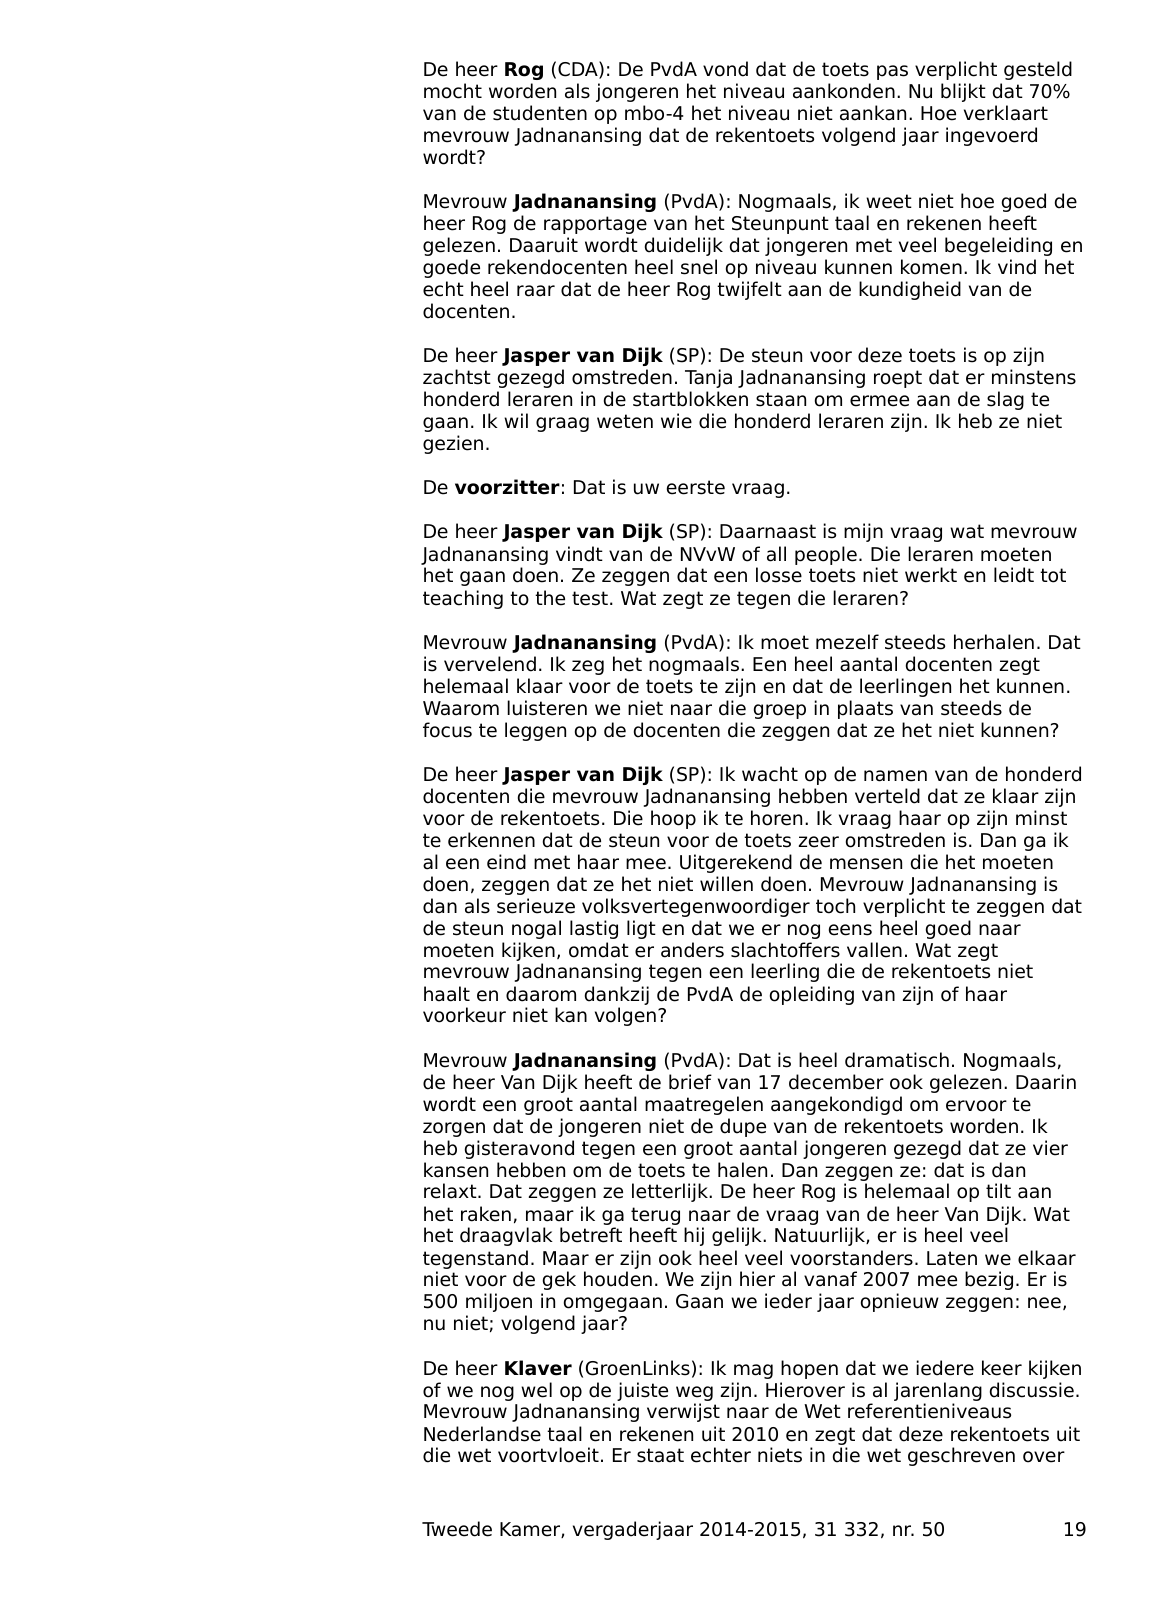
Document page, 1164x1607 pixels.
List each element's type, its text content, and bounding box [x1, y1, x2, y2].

text Mevrouw Jadnanansing (PvdA): Dat is heel dramatisch. Nogmaals, de heer Van Dijk heeft de brief van 17 december ook gelezen. Daarin wordt een groot aantal maatregelen aangekondigd om ervoor te zorgen dat de jongeren niet de dupe van de rekentoets worden. Ik heb gisteravond tegen een groot aantal jongeren gezegd dat ze vier kansen hebben om de toets te halen. Dan zeggen ze: dat is dan relaxt. Dat zeggen ze letterlijk. De heer Rog is helemaal op tilt aan het raken, maar ik ga terug naar de vraag van de heer Van Dijk. Wat het draagvlak betreft heeft hij gelijk. Natuurlijk, er is heel veel tegenstand. Maar er zijn ook heel veel voorstanders. Laten we elkaar niet voor de gek houden. We zijn hier al vanaf 2007 mee bezig. Er is 500 miljoen in omgegaan. Gaan we ieder jaar opnieuw zeggen: nee, nu niet; volgend jaar? [422, 1049, 1087, 1335]
text De voorzitter: Dat is uw eerste vraag. [422, 477, 1087, 499]
text De heer Jasper van Dijk (SP): Ik wacht op de namen van de honderd docenten die mevrouw Jadnanansing hebben verteld dat ze klaar zijn voor de rekentoets. Die hoop ik te horen. Ik vraag haar op zijn minst te erkennen dat de steun voor de toets zeer omstreden is. Dan ga ik al een eind met haar mee. Uitgerekend de mensen die het moeten doen, zeggen dat ze het niet willen doen. Mevrouw Jadnanansing is dan als serieuze volksvertegenwoordiger toch verplicht te zeggen dat de steun nogal lastig ligt en dat we er nog eens heel goed naar moeten kijken, omdat er anders slachtoffers vallen. Wat zegt mevrouw Jadnanansing tegen een leerling die de rekentoets niet haalt en daarom dankzij de PvdA de opleiding van zijn of haar voorkeur niet kan volgen? [422, 764, 1087, 1027]
text De heer Rog (CDA): De PvdA vond dat de toets pas verplicht gesteld mocht worden als jongeren het niveau aankonden. Nu blijkt dat 70% van de studenten op mbo-4 het niveau niet aankan. Hoe verklaart mevrouw Jadnanansing dat de rekentoets volgend jaar ingevoerd wordt? [422, 59, 1087, 169]
text De heer Klaver (GroenLinks): Ik mag hopen dat we iedere keer kijken of we nog wel op de juiste weg zijn. Hierover is al jarenlang discussie. Mevrouw Jadnanansing verwijst naar de Wet referentieniveaus Nederlandse taal en rekenen uit 2010 en zegt dat deze rekentoets uit die wet voortvloeit. Er staat echter niets in die wet geschreven over [422, 1357, 1087, 1467]
text De heer Jasper van Dijk (SP): De steun voor deze toets is op zijn zachtst gezegd omstreden. Tanja Jadnanansing roept dat er minstens honderd leraren in de startblokken staan om ermee aan de slag te gaan. Ik wil graag weten wie die honderd leraren zijn. Ik heb ze niet gezien. [422, 345, 1087, 455]
text Mevrouw Jadnanansing (PvdA): Nogmaals, ik weet niet hoe goed de heer Rog de rapportage van het Steunpunt taal en rekenen heeft gelezen. Daaruit wordt duidelijk dat jongeren met veel begeleiding en goede rekendocenten heel snel op niveau kunnen komen. Ik vind het echt heel raar dat de heer Rog twijfelt aan de kundigheid van de docenten. [422, 191, 1087, 323]
text De heer Jasper van Dijk (SP): Daarnaast is mijn vraag wat mevrouw Jadnanansing vindt van de NVvW of all people. Die leraren moeten het gaan doen. Ze zeggen dat een losse toets niet werkt en leidt tot teaching to the test. Wat zegt ze tegen die leraren? [422, 521, 1087, 609]
text Mevrouw Jadnanansing (PvdA): Ik moet mezelf steeds herhalen. Dat is vervelend. Ik zeg het nogmaals. Een heel aantal docenten zegt helemaal klaar voor de toets te zijn en dat de leerlingen het kunnen. Waarom luisteren we niet naar die groep in plaats van steeds de focus te leggen op de docenten die zeggen dat ze het niet kunnen? [422, 632, 1087, 741]
